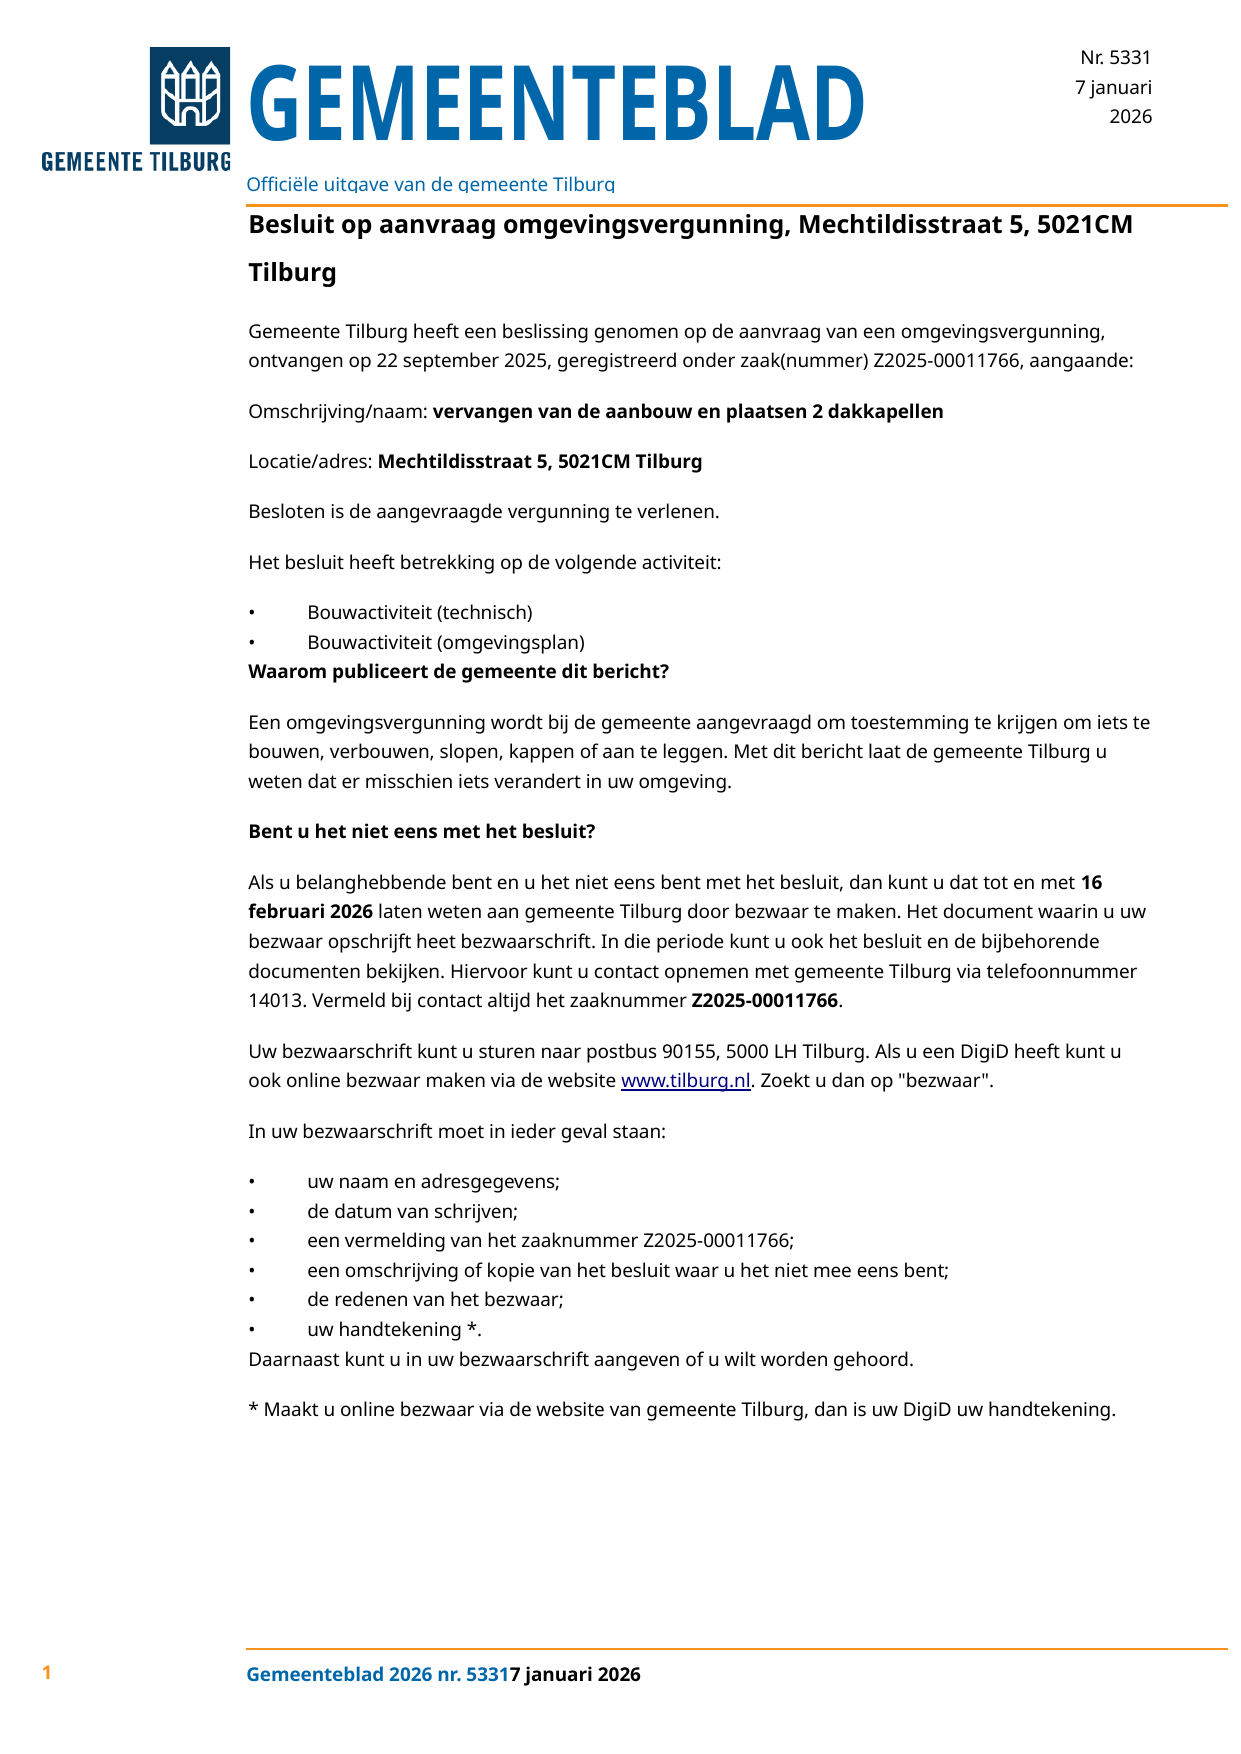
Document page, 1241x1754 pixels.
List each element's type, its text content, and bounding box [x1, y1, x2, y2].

text Het besluit heeft betrekking op de volgende activiteit: [248, 549, 1152, 575]
text Besloten is de aangevraagde vergunning te verlenen. [248, 499, 1152, 524]
list Bouwactiviteit (technisch) [248, 599, 1152, 625]
text * Maakt u online bezwaar via de website van gemeente Tilburg, dan is uw DigiD uw handtekening. [248, 1396, 1152, 1422]
text In uw bezwaarschrift moet in ieder geval staan: [248, 1118, 1152, 1144]
text Uw bezwaarschrift kunt u sturen naar postbus 90155, 5000 LH Tilburg. Als u een DigiD heeft kunt u ook online bezwaar maken via de website www.tilburg.nl. Zoekt u dan op "bezwaar". [248, 1038, 1152, 1093]
text Gemeente Tilburg heeft een beslissing genomen op de aanvraag van een omgevingsvergunning, ontvangen op 22 september 2025, geregistreerd onder zaak(nummer) Z2025-00011766, aangaande: [248, 318, 1152, 373]
list Bouwactiviteit (omgevingsplan) [248, 629, 1152, 655]
text Waarom publiceert de gemeente dit bericht? [248, 659, 1152, 684]
text Als u belanghebbende bent en u het niet eens bent met het besluit, dan kunt u dat tot en met 16 februari 2026 laten weten aan gemeente Tilburg door bezwaar te maken. Het document waarin u uw bezwaar opschrijft heet bezwaarschrift. In die periode kunt u ook het besluit en de bijbehorende documenten bekijken. Hiervoor kunt u contact opnemen met gemeente Tilburg via telefoonnummer 14013. Vermeld bij contact altijd het zaaknummer Z2025-00011766. [248, 869, 1152, 1013]
list een omschrijving of kopie van het besluit waar u het niet mee eens bent; [248, 1257, 1152, 1283]
text Bent u het niet eens met het besluit? [248, 819, 1152, 844]
picture [41, 47, 231, 172]
list de redenen van het bezwaar; [248, 1287, 1152, 1312]
text Een omgevingsvergunning wordt bij de gemeente aangevraagd om toestemming te krijgen om iets te bouwen, verbouwen, slopen, kappen of aan te leggen. Met dit bericht laat de gemeente Tilburg u weten dat er misschien iets verandert in uw omgeving. [248, 709, 1152, 794]
text Omschrijving/naam: vervangen van de aanbouw en plaatsen 2 dakkapellen [248, 398, 1152, 424]
list de datum van schrijven; [248, 1198, 1152, 1224]
list een vermelding van het zaaknummer Z2025-00011766; [248, 1227, 1152, 1253]
text Locatie/adres: Mechtildisstraat 5, 5021CM Tilburg [248, 448, 1152, 474]
text Besluit op aanvraag omgevingsvergunning, Mechtildisstraat 5, 5021CM Tilburg [248, 207, 1152, 288]
text Daarnaast kunt u in uw bezwaarschrift aangeven of u wilt worden gehoord. [248, 1346, 1152, 1372]
list uw handtekening *. [248, 1316, 1152, 1342]
list uw naam en adresgegevens; [248, 1168, 1152, 1194]
